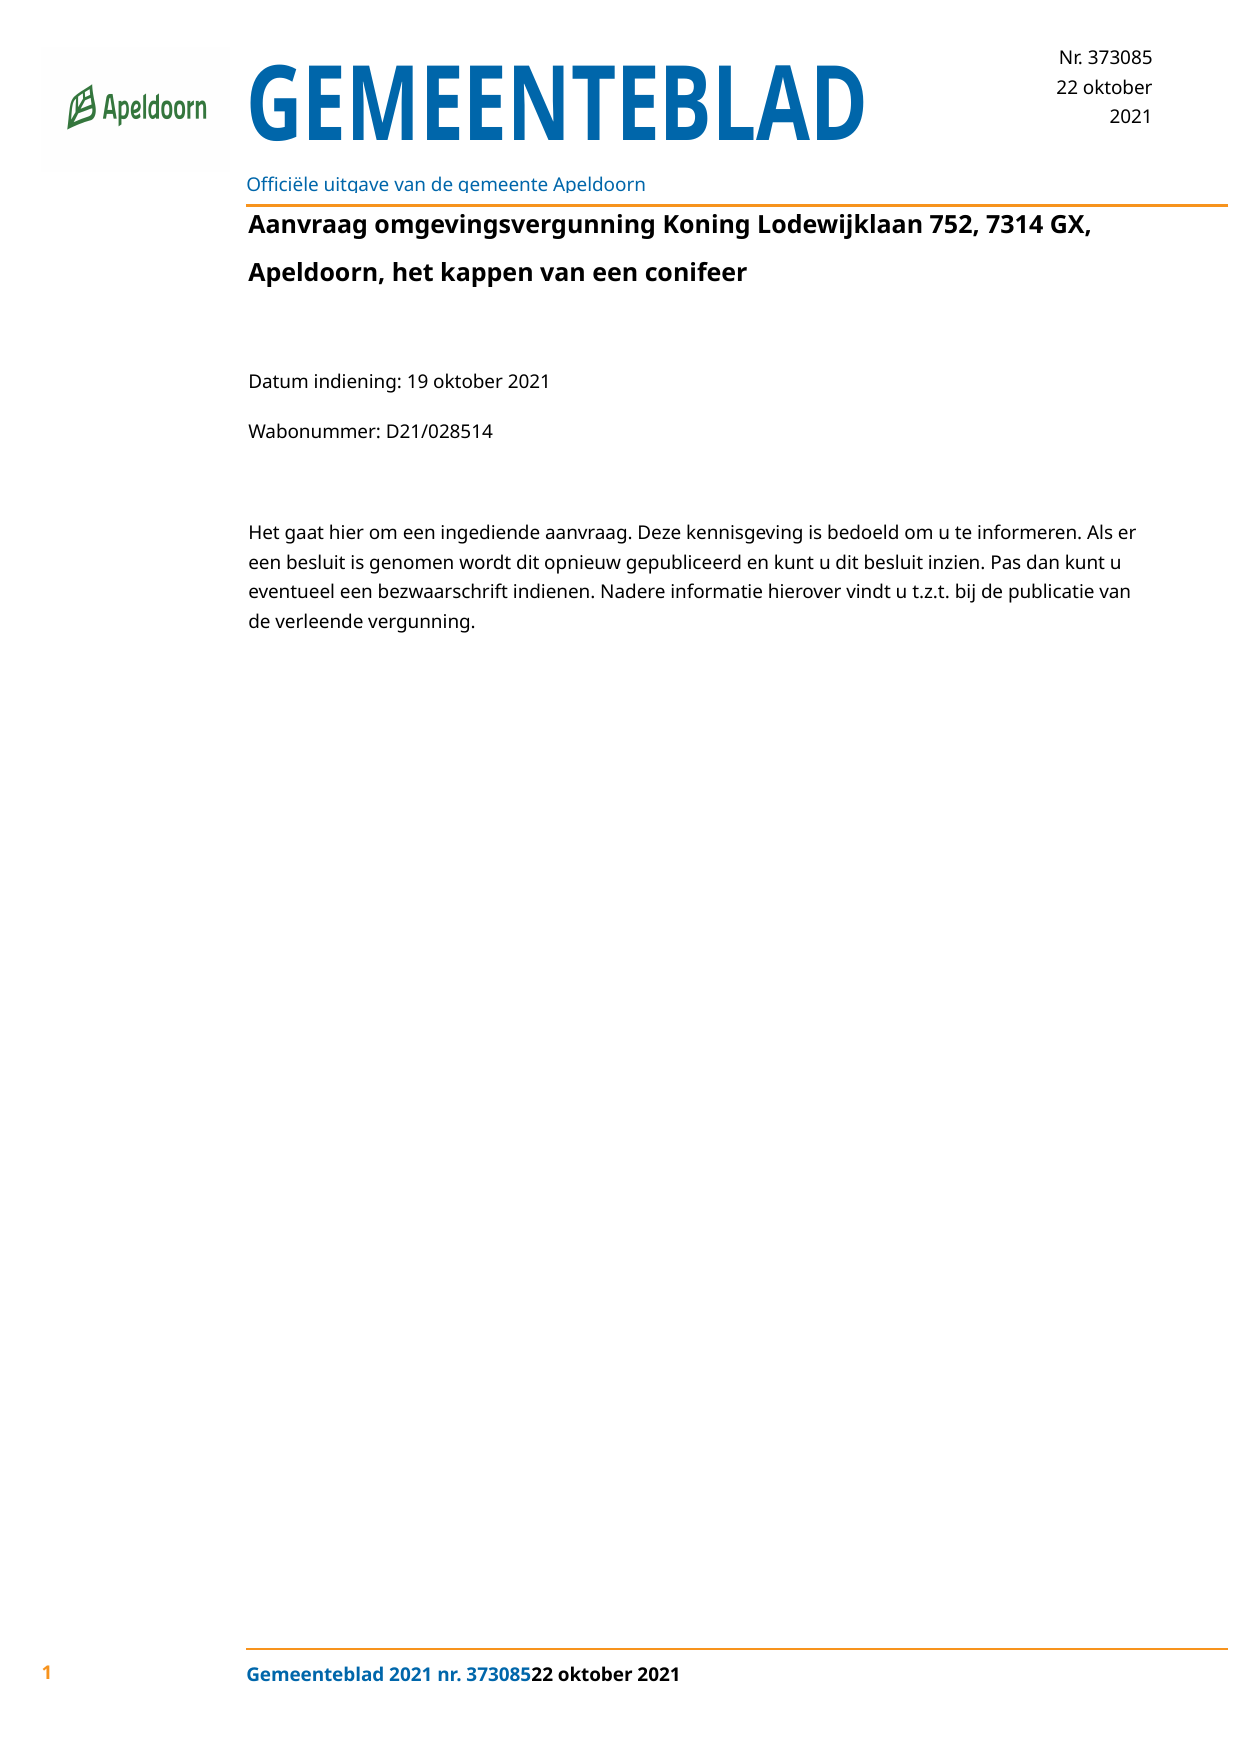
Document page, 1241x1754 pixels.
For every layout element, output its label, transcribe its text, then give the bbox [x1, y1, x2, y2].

text Aanvraag omgevingsvergunning Koning Lodewijklaan 752, 7314 GX, Apeldoorn, het kappen van een conifeer [248, 207, 1152, 288]
picture [41, 47, 231, 172]
text Wabonummer: D21/028514 [248, 419, 1152, 444]
text Datum indiening: 19 oktober 2021 [248, 368, 1152, 394]
text Het gaat hier om een ingediende aanvraag. Deze kennisgeving is bedoeld om u te informeren. Als er een besluit is genomen wordt dit opnieuw gepubliceerd en kunt u dit besluit inzien. Pas dan kunt u eventueel een bezwaarschrift indienen. Nadere informatie hierover vindt u t.z.t. bij de publicatie van de verleende vergunning. [248, 519, 1152, 634]
